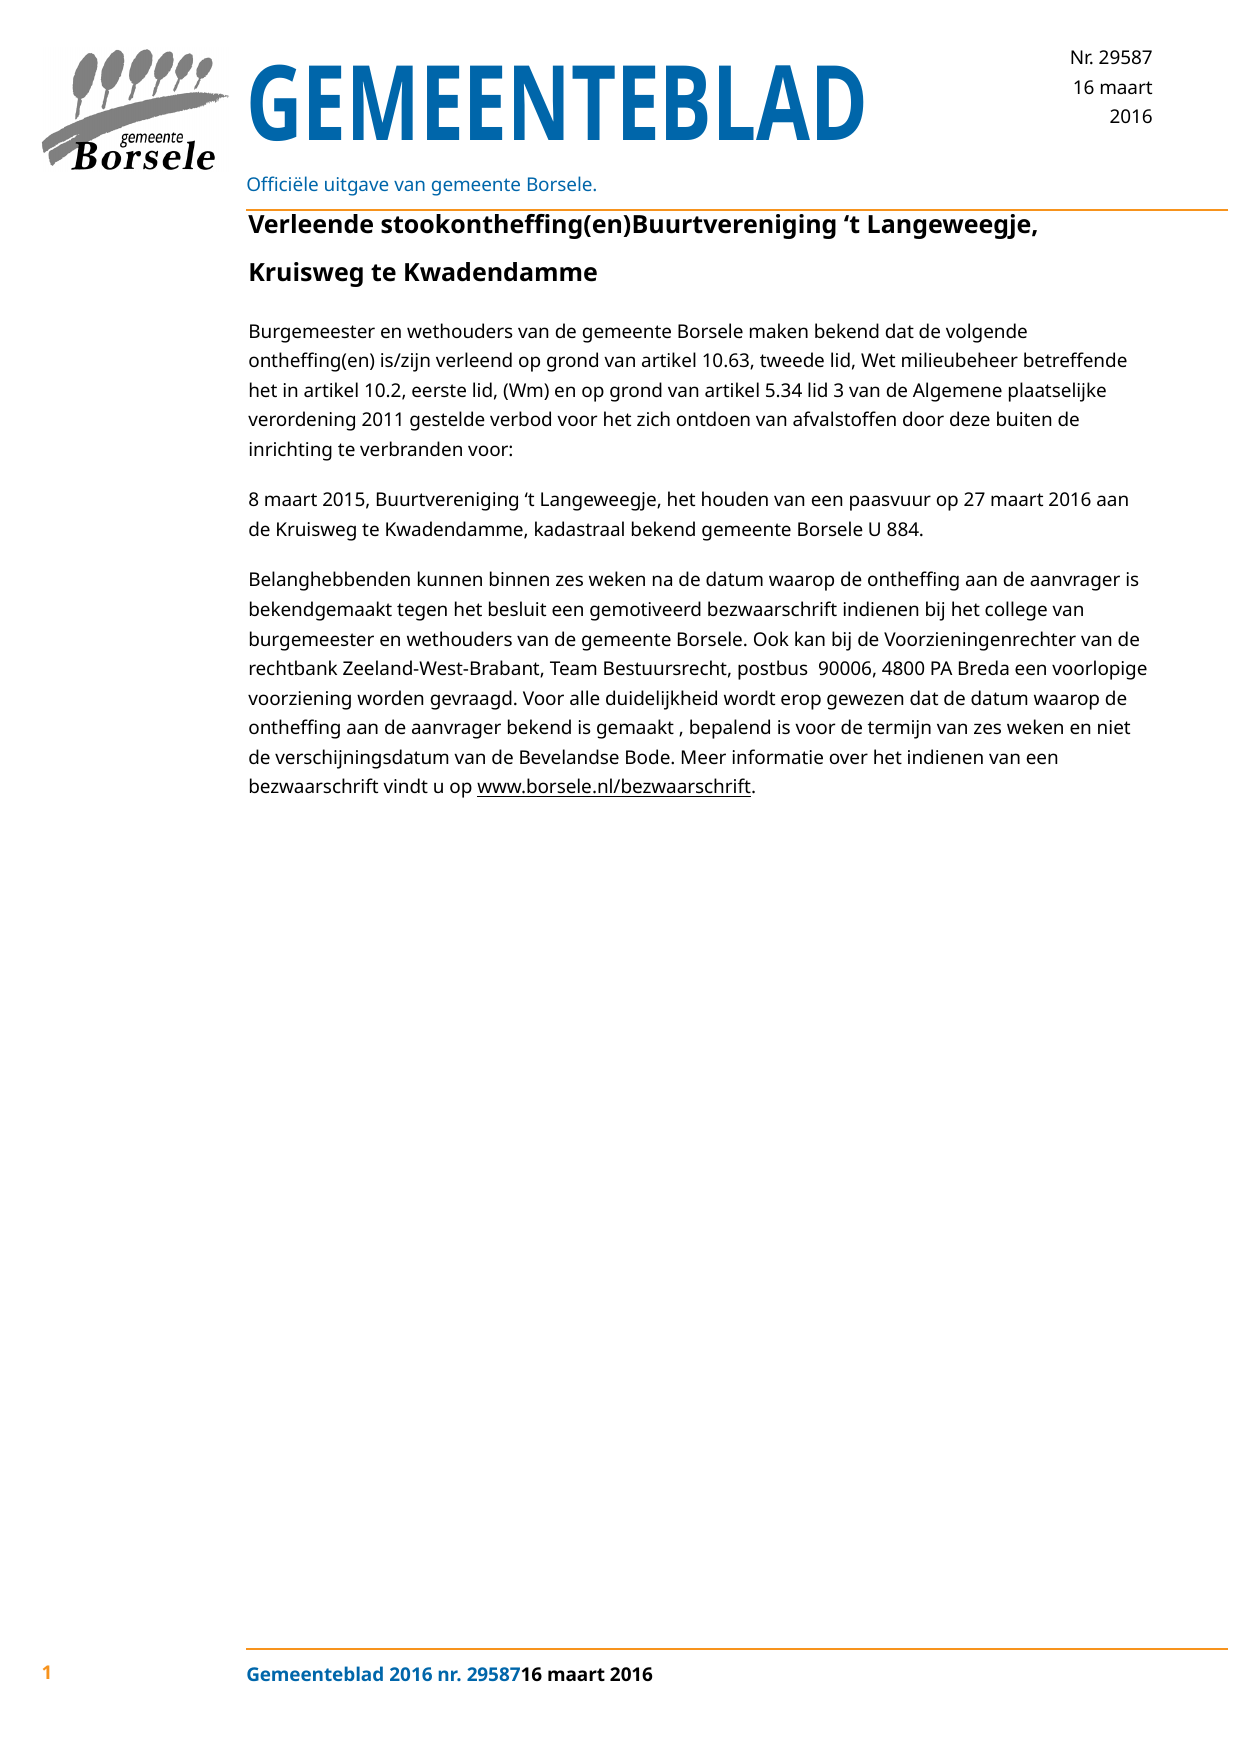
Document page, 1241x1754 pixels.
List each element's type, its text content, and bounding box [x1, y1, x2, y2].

picture [41, 47, 231, 172]
text Verleende stookontheffing(en)Buurtvereniging ‘t Langeweegje, Kruisweg te Kwadendamme [248, 211, 1152, 288]
text Belanghebbenden kunnen binnen zes weken na de datum waarop de ontheffing aan de aanvrager is bekendgemaakt tegen het besluit een gemotiveerd bezwaarschrift indienen bij het college van burgemeester en wethouders van de gemeente Borsele. Ook kan bij de Voorzieningenrechter van de rechtbank Zeeland-West-Brabant, Team Bestuursrecht, postbus 90006, 4800 PA Breda een voorlopige voorziening worden gevraagd. Voor alle duidelijkheid wordt erop gewezen dat de datum waarop de ontheffing aan de aanvrager bekend is gemaakt , bepalend is voor de termijn van zes weken en niet de verschijningsdatum van de Bevelandse Bode. Meer informatie over het indienen van een bezwaarschrift vindt u op www.borsele.nl/bezwaarschrift. [248, 567, 1152, 799]
text Burgemeester en wethouders van de gemeente Borsele maken bekend dat de volgende ontheffing(en) is/zijn verleend op grond van artikel 10.63, tweede lid, Wet milieubeheer betreffende het in artikel 10.2, eerste lid, (Wm) en op grond van artikel 5.34 lid 3 van de Algemene plaatselijke verordening 2011 gestelde verbod voor het zich ontdoen van afvalstoffen door deze buiten de inrichting te verbranden voor: [248, 318, 1152, 462]
text 8 maart 2015, Buurtvereniging ‘t Langeweegje, het houden van een paasvuur op 27 maart 2016 aan de Kruisweg te Kwadendamme, kadastraal bekend gemeente Borsele U 884. [248, 487, 1152, 542]
